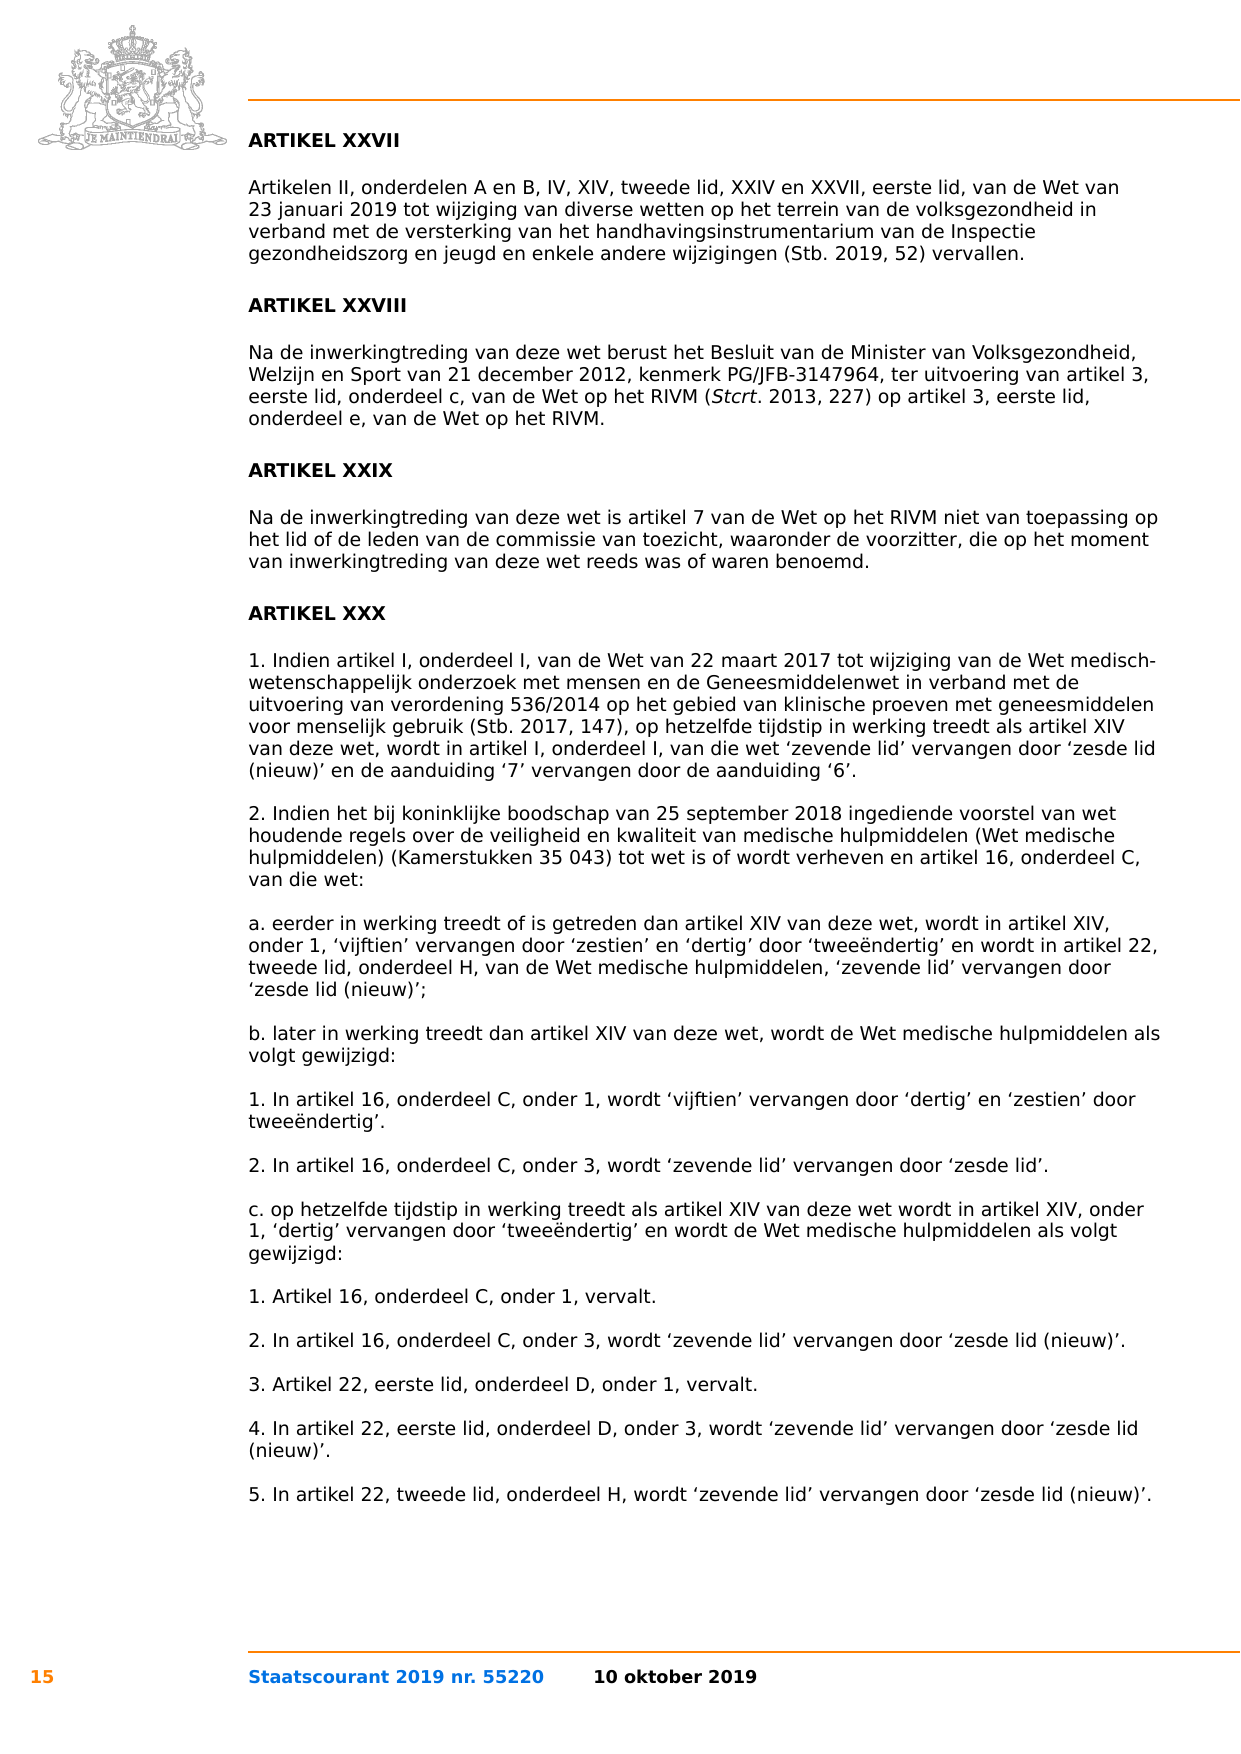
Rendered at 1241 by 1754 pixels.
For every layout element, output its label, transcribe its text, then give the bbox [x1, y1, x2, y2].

text c. op hetzelfde tijdstip in werking treedt als artikel XIV van deze wet wordt in artikel XIV, onder 1, ‘dertig’ vervangen door ‘tweeëndertig’ en wordt de Wet medische hulpmiddelen als volgt gewijzigd: [248, 1198, 1163, 1264]
text Na de inwerkingtreding van deze wet is artikel 7 van de Wet op het RIVM niet van toepassing op het lid of de leden van de commissie van toezicht, waaronder de voorzitter, die op het moment van inwerkingtreding van deze wet reeds was of waren benoemd. [248, 507, 1163, 573]
text 4. In artikel 22, eerste lid, onderdeel D, onder 3, wordt ‘zevende lid’ vervangen door ‘zesde lid (nieuw)’. [248, 1418, 1163, 1462]
subtitle ARTIKEL XXVIII [248, 295, 1163, 317]
text 3. Artikel 22, eerste lid, onderdeel D, onder 1, vervalt. [248, 1374, 1163, 1396]
subtitle ARTIKEL XXX [248, 603, 1163, 624]
picture [38, 25, 227, 150]
text 2. Indien het bij koninklijke boodschap van 25 september 2018 ingediende voorstel van wet houdende regels over de veiligheid en kwaliteit van medische hulpmiddelen (Wet medische hulpmiddelen) (Kamerstukken 35 043) tot wet is of wordt verheven en artikel 16, onderdeel C, van die wet: [248, 803, 1163, 891]
text b. later in werking treedt dan artikel XIV van deze wet, wordt de Wet medische hulpmiddelen als volgt gewijzigd: [248, 1023, 1163, 1067]
text Artikelen II, onderdelen A en B, IV, XIV, tweede lid, XXIV en XXVII, eerste lid, van de Wet van 23 januari 2019 tot wijziging van diverse wetten op het terrein van de volksgezondheid in verband met de versterking van het handhavingsinstrumentarium van de Inspectie gezondheidszorg en jeugd en enkele andere wijzigingen (Stb. 2019, 52) vervallen. [248, 177, 1163, 265]
text 2. In artikel 16, onderdeel C, onder 3, wordt ‘zevende lid’ vervangen door ‘zesde lid’. [248, 1154, 1163, 1177]
text Na de inwerkingtreding van deze wet berust het Besluit van de Minister van Volksgezondheid, Welzijn en Sport van 21 december 2012, kenmerk PG/JFB-3147964, ter uitvoering van artikel 3, eerste lid, onderdeel c, van de Wet op het RIVM (Stcrt. 2013, 227) op artikel 3, eerste lid, onderdeel e, van de Wet op het RIVM. [248, 342, 1163, 430]
text 1. Indien artikel I, onderdeel I, van de Wet van 22 maart 2017 tot wijziging van de Wet medisch-wetenschappelijk onderzoek met mensen en de Geneesmiddelenwet in verband met de uitvoering van verordening 536/2014 op het gebied van klinische proeven met geneesmiddelen voor menselijk gebruik (Stb. 2017, 147), op hetzelfde tijdstip in werking treedt als artikel XIV van deze wet, wordt in artikel I, onderdeel I, van die wet ‘zevende lid’ vervangen door ‘zesde lid (nieuw)’ en de aanduiding ‘7’ vervangen door de aanduiding ‘6’. [248, 649, 1163, 781]
text a. eerder in werking treedt of is getreden dan artikel XIV van deze wet, wordt in artikel XIV, onder 1, ‘vijftien’ vervangen door ‘zestien’ en ‘dertig’ door ‘tweeëndertig’ en wordt in artikel 22, tweede lid, onderdeel H, van de Wet medische hulpmiddelen, ‘zevende lid’ vervangen door ‘zesde lid (nieuw)’; [248, 913, 1163, 1001]
text 2. In artikel 16, onderdeel C, onder 3, wordt ‘zevende lid’ vervangen door ‘zesde lid (nieuw)’. [248, 1330, 1163, 1352]
text 1. In artikel 16, onderdeel C, onder 1, wordt ‘vijftien’ vervangen door ‘dertig’ en ‘zestien’ door tweeëndertig’. [248, 1089, 1163, 1133]
subtitle ARTIKEL XXVII [248, 130, 1163, 152]
text 1. Artikel 16, onderdeel C, onder 1, vervalt. [248, 1286, 1163, 1308]
text 5. In artikel 22, tweede lid, onderdeel H, wordt ‘zevende lid’ vervangen door ‘zesde lid (nieuw)’. [248, 1484, 1163, 1506]
subtitle ARTIKEL XXIX [248, 460, 1163, 482]
